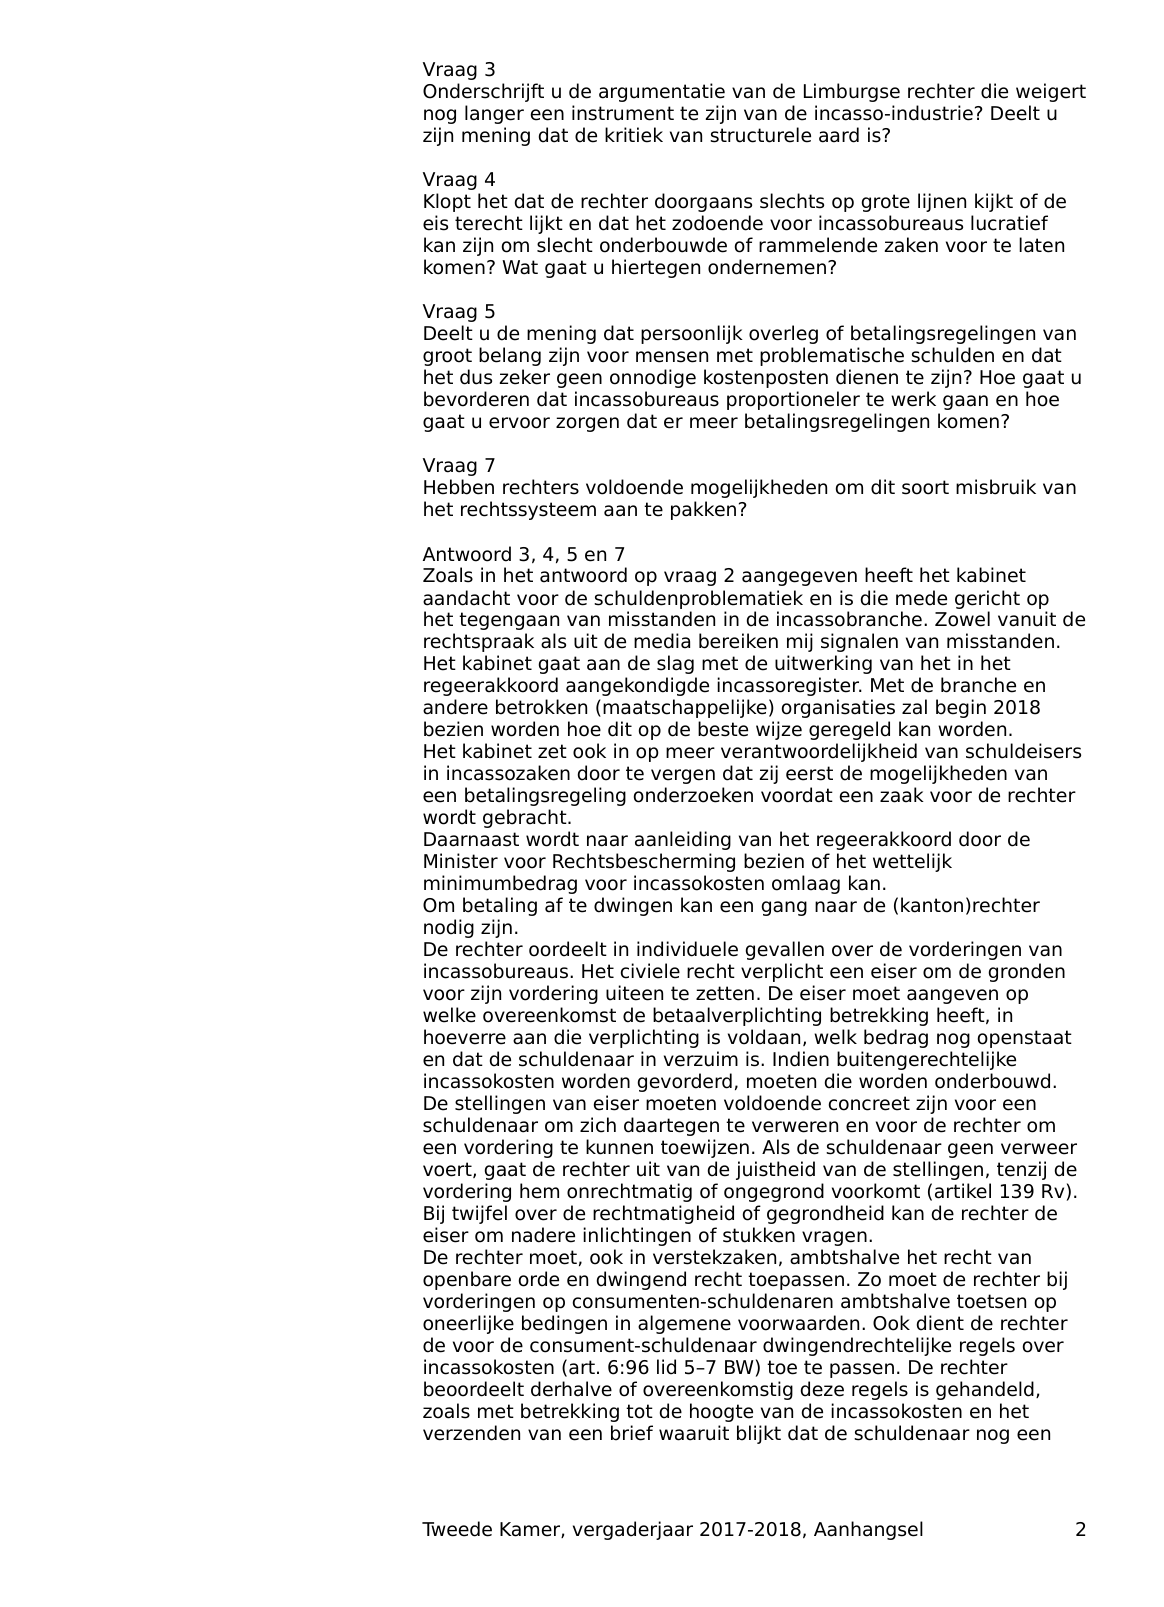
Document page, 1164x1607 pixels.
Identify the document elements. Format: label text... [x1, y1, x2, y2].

text Zoals in het antwoord op vraag 2 aangegeven heeft het kabinet aandacht voor de schuldenproblematiek en is die mede gericht op het tegengaan van misstanden in de incassobranche. Zowel vanuit de rechtspraak als uit de media bereiken mij signalen van misstanden. Het kabinet gaat aan de slag met de uitwerking van het in het regeerakkoord aangekondigde incassoregister. Met de branche en andere betrokken (maatschappelijke) organisaties zal begin 2018 bezien worden hoe dit op de beste wijze geregeld kan worden. [422, 565, 1087, 741]
text Het kabinet zet ook in op meer verantwoordelijkheid van schuldeisers in incassozaken door te vergen dat zij eerst de mogelijkheden van een betalingsregeling onderzoeken voordat een zaak voor de rechter wordt gebracht. [422, 741, 1087, 829]
text Vraag 5 [422, 301, 1087, 323]
text Deelt u de mening dat persoonlijk overleg of betalingsregelingen van groot belang zijn voor mensen met problematische schulden en dat het dus zeker geen onnodige kostenposten dienen te zijn? Hoe gaat u bevorderen dat incassobureaus proportioneler te werk gaan en hoe gaat u ervoor zorgen dat er meer betalingsregelingen komen? [422, 323, 1087, 433]
text Hebben rechters voldoende mogelijkheden om dit soort misbruik van het rechtssysteem aan te pakken? [422, 477, 1087, 521]
text Daarnaast wordt naar aanleiding van het regeerakkoord door de Minister voor Rechtsbescherming bezien of het wettelijk minimumbedrag voor incassokosten omlaag kan. [422, 829, 1087, 895]
text De rechter moet, ook in verstekzaken, ambtshalve het recht van openbare orde en dwingend recht toepassen. Zo moet de rechter bij vorderingen op consumenten-schuldenaren ambtshalve toetsen op oneerlijke bedingen in algemene voorwaarden. Ook dient de rechter de voor de consument-schuldenaar dwingendrechtelijke regels over incassokosten (art. 6:96 lid 5–7 BW) toe te passen. De rechter beoordeelt derhalve of overeenkomstig deze regels is gehandeld, zoals met betrekking tot de hoogte van de incassokosten en het verzenden van een brief waaruit blijkt dat de schuldenaar nog een [422, 1247, 1087, 1444]
text Vraag 3 [422, 59, 1087, 81]
text Vraag 7 [422, 455, 1087, 477]
text Antwoord 3, 4, 5 en 7 [422, 543, 1087, 565]
text Om betaling af te dwingen kan een gang naar de (kanton)rechter nodig zijn. [422, 895, 1087, 939]
text De rechter oordeelt in individuele gevallen over de vorderingen van incassobureaus. Het civiele recht verplicht een eiser om de gronden voor zijn vordering uiteen te zetten. De eiser moet aangeven op welke overeenkomst de betaalverplichting betrekking heeft, in hoeverre aan die verplichting is voldaan, welk bedrag nog openstaat en dat de schuldenaar in verzuim is. Indien buitengerechtelijke incassokosten worden gevorderd, moeten die worden onderbouwd. De stellingen van eiser moeten voldoende concreet zijn voor een schuldenaar om zich daartegen te verweren en voor de rechter om een vordering te kunnen toewijzen. Als de schuldenaar geen verweer voert, gaat de rechter uit van de juistheid van de stellingen, tenzij de vordering hem onrechtmatig of ongegrond voorkomt (artikel 139 Rv). Bij twijfel over de rechtmatigheid of gegrondheid kan de rechter de eiser om nadere inlichtingen of stukken vragen. [422, 939, 1087, 1247]
text Klopt het dat de rechter doorgaans slechts op grote lijnen kijkt of de eis terecht lijkt en dat het zodoende voor incassobureaus lucratief kan zijn om slecht onderbouwde of rammelende zaken voor te laten komen? Wat gaat u hiertegen ondernemen? [422, 191, 1087, 279]
text Vraag 4 [422, 169, 1087, 191]
text Onderschrijft u de argumentatie van de Limburgse rechter die weigert nog langer een instrument te zijn van de incasso-industrie? Deelt u zijn mening dat de kritiek van structurele aard is? [422, 81, 1087, 147]
